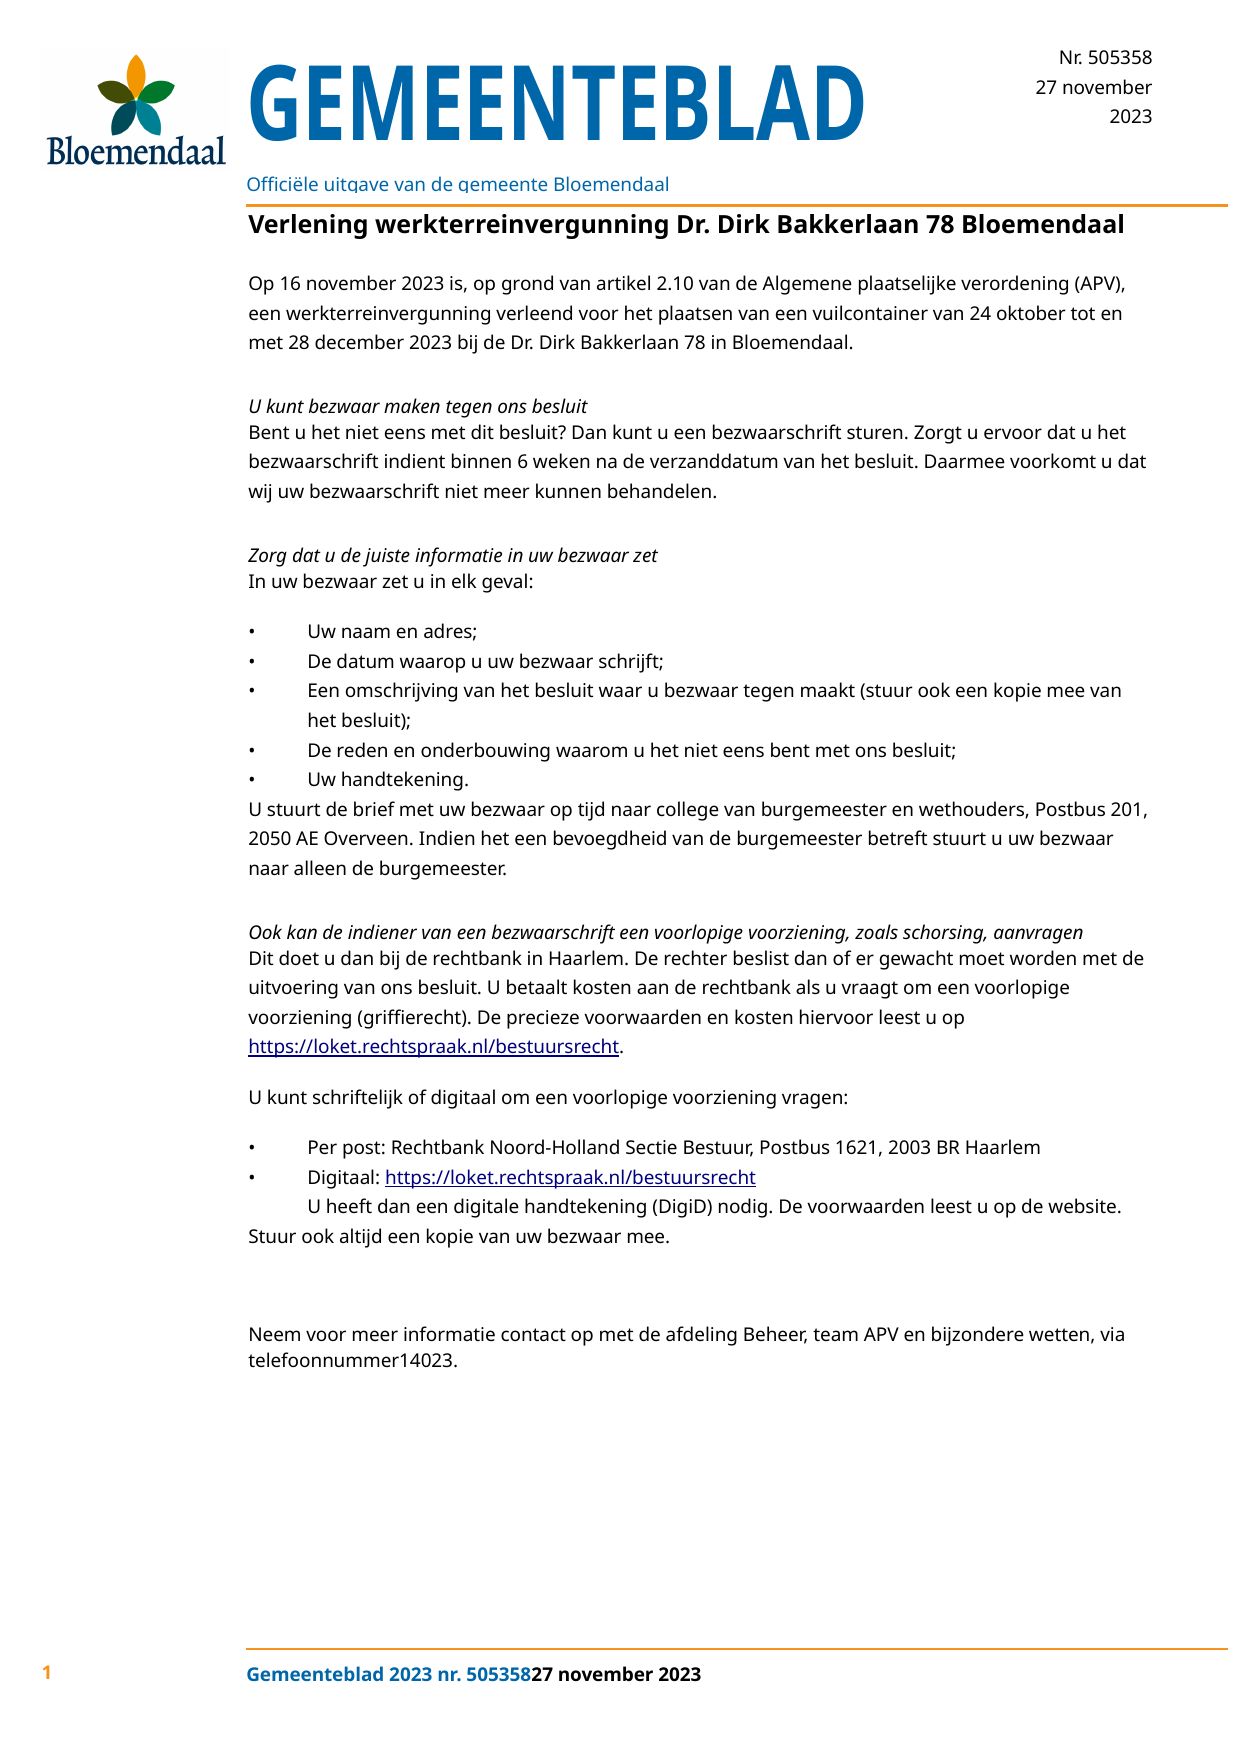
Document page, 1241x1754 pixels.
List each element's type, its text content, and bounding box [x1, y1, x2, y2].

text Stuur ook altijd een kopie van uw bezwaar mee. [248, 1223, 1152, 1249]
text U kunt bezwaar maken tegen ons besluit [248, 393, 1152, 419]
text Dit doet u dan bij de rechtbank in Haarlem. De rechter beslist dan of er gewacht moet worden met de uitvoering van ons besluit. U betaalt kosten aan de rechtbank als u vraagt om een voorlopige voorziening (griffierecht). De precieze voorwaarden en kosten hiervoor leest u op https://loket.rechtspraak.nl/bestuursrecht. [248, 945, 1152, 1059]
list U heeft dan een digitale handtekening (DigiD) nodig. De voorwaarden leest u op de website. [248, 1193, 1152, 1219]
text Zorg dat u de juiste informatie in uw bezwaar zet [248, 542, 1152, 568]
text Op 16 november 2023 is, op grond van artikel 2.10 van de Algemene plaatselijke verordening (APV), een werkterreinvergunning verleend voor het plaatsen van een vuilcontainer van 24 oktober tot en met 28 december 2023 bij de Dr. Dirk Bakkerlaan 78 in Bloemendaal. [248, 270, 1152, 355]
picture [41, 47, 231, 172]
list De reden en onderbouwing waarom u het niet eens bent met ons besluit; [248, 737, 1152, 762]
list Digitaal: https://loket.rechtspraak.nl/bestuursrecht [248, 1164, 1152, 1190]
text Bent u het niet eens met dit besluit? Dan kunt u een bezwaarschrift sturen. Zorgt u ervoor dat u het bezwaarschrift indient binnen 6 weken na de verzanddatum van het besluit. Daarmee voorkomt u dat wij uw bezwaarschrift niet meer kunnen behandelen. [248, 419, 1152, 504]
text Verlening werkterreinvergunning Dr. Dirk Bakkerlaan 78 Bloemendaal [248, 207, 1152, 241]
list Uw handtekening. [248, 766, 1152, 792]
text In uw bezwaar zet u in elk geval: [248, 568, 1152, 594]
text U kunt schriftelijk of digitaal om een voorlopige voorziening vragen: [248, 1084, 1152, 1110]
text Neem voor meer informatie contact op met de afdeling Beheer, team APV en bijzondere wetten, via telefoonnummer14023. [248, 1321, 1152, 1373]
list Uw naam en adres; [248, 618, 1152, 644]
list De datum waarop u uw bezwaar schrijft; [248, 648, 1152, 674]
list Per post: Rechtbank Noord-Holland Sectie Bestuur, Postbus 1621, 2003 BR Haarlem [248, 1134, 1152, 1160]
text U stuurt de brief met uw bezwaar op tijd naar college van burgemeester en wethouders, Postbus 201, 2050 AE Overveen. Indien het een bevoegdheid van de burgemeester betreft stuurt u uw bezwaar naar alleen de burgemeester. [248, 796, 1152, 881]
list Een omschrijving van het besluit waar u bezwaar tegen maakt (stuur ook een kopie mee van het besluit); [248, 678, 1152, 733]
text Ook kan de indiener van een bezwaarschrift een voorlopige voorziening, zoals schorsing, aanvragen [248, 919, 1152, 945]
